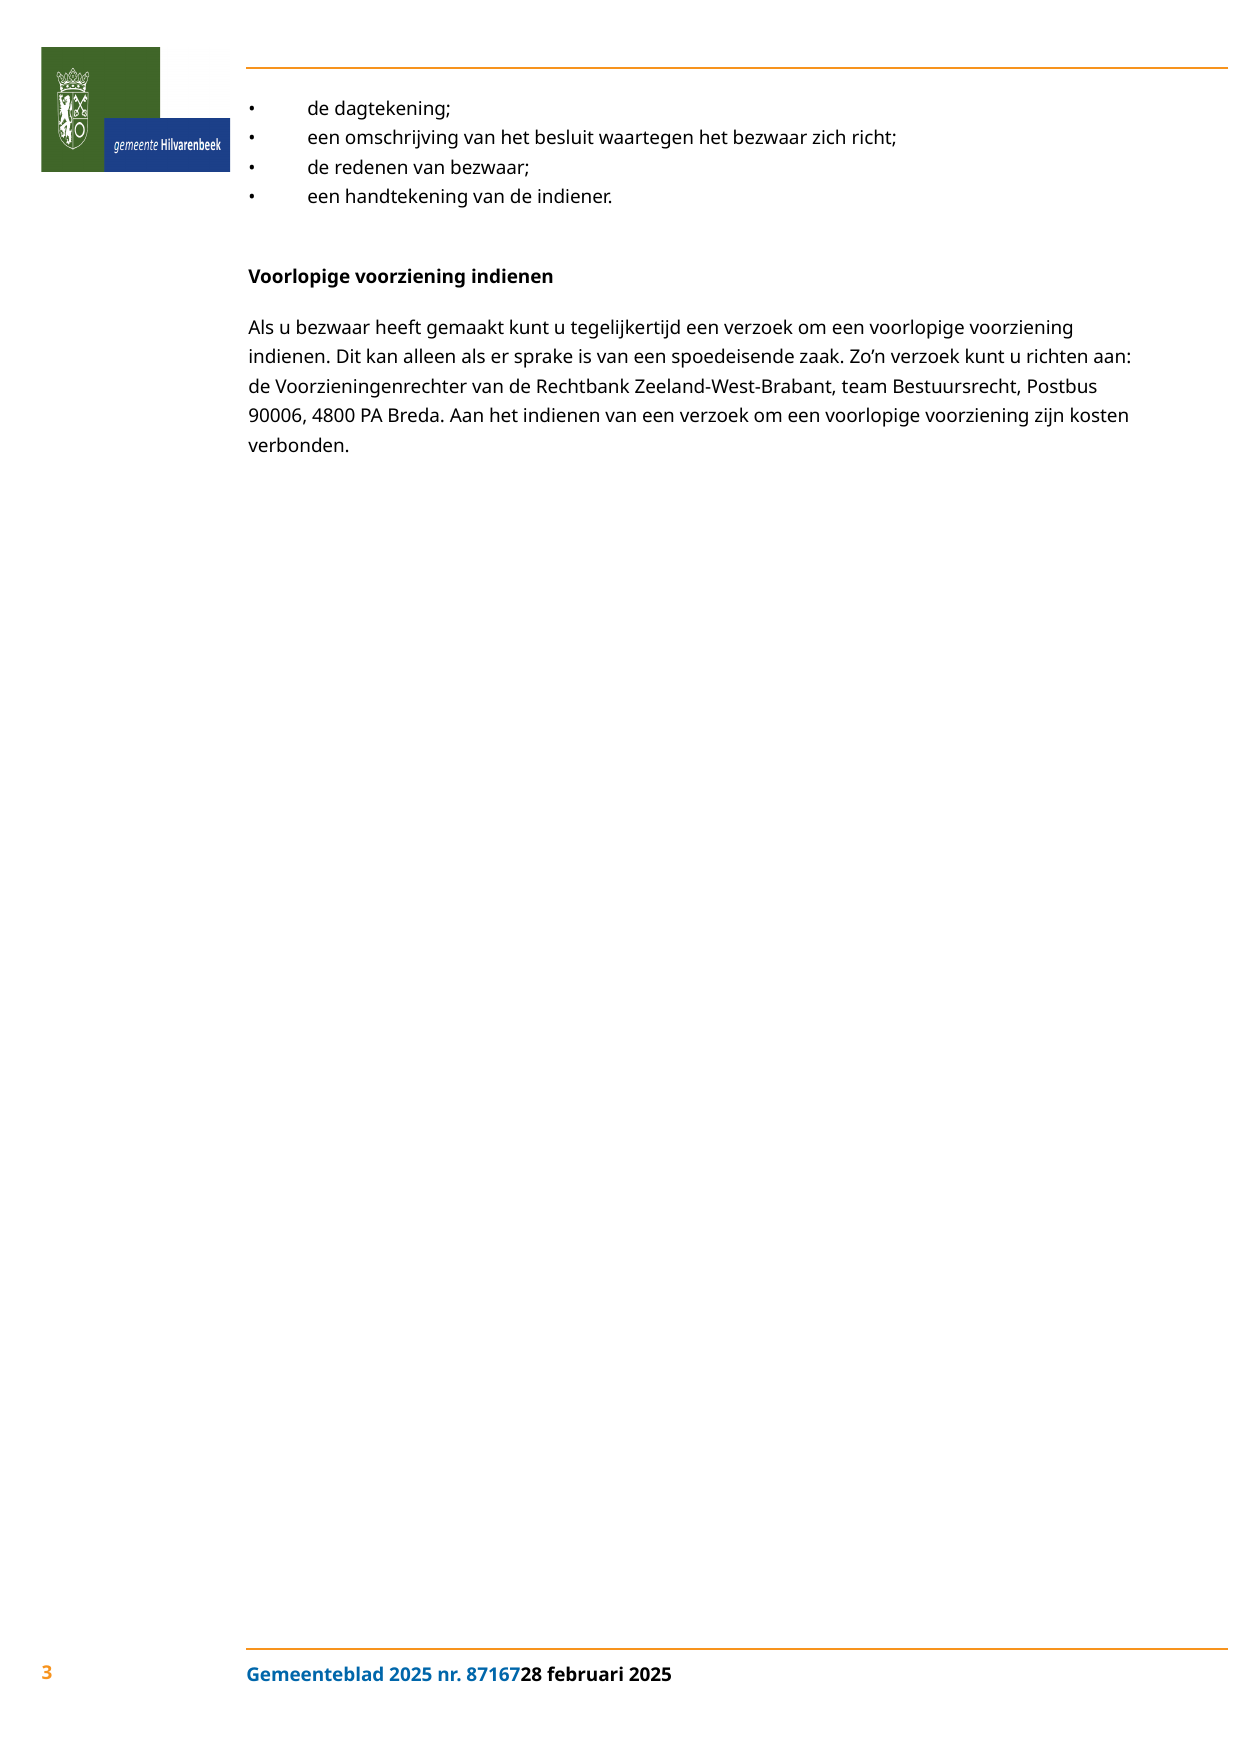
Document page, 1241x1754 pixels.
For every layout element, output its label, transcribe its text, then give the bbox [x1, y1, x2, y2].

picture [41, 47, 231, 172]
list de redenen van bezwaar; [248, 154, 1152, 180]
text Als u bezwaar heeft gemaakt kunt u tegelijkertijd een verzoek om een voorlopige voorziening indienen. Dit kan alleen als er sprake is van een spoedeisende zaak. Zo’n verzoek kunt u richten aan: de Voorzieningenrechter van de Rechtbank Zeeland-West-Brabant, team Bestuursrecht, Postbus 90006, 4800 PA Breda. Aan het indienen van een verzoek om een voorlopige voorziening zijn kosten verbonden. [248, 314, 1152, 458]
list de dagtekening; [248, 95, 1152, 121]
list een handtekening van de indiener. [248, 183, 1152, 209]
list een omschrijving van het besluit waartegen het bezwaar zich richt; [248, 124, 1152, 150]
text Voorlopige voorziening indienen [248, 263, 1152, 289]
